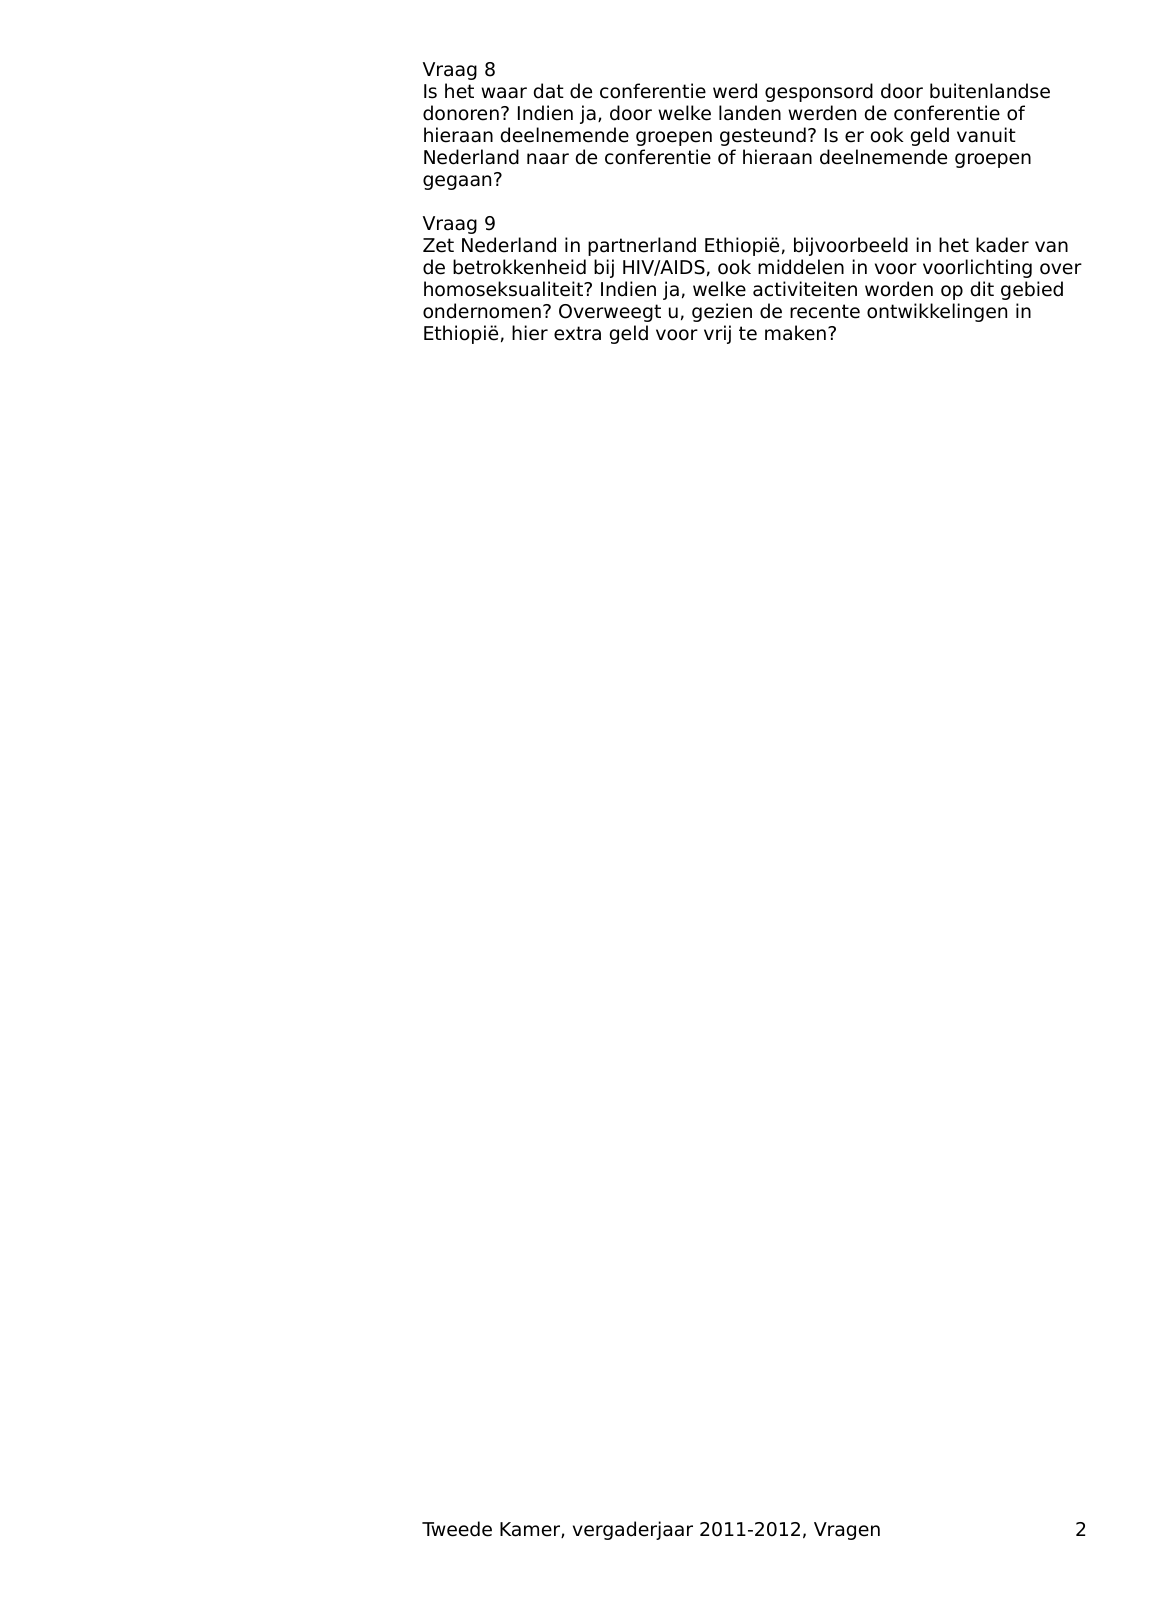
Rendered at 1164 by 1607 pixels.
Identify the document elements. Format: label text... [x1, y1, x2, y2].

text Is het waar dat de conferentie werd gesponsord door buitenlandse donoren? Indien ja, door welke landen werden de conferentie of hieraan deelnemende groepen gesteund? Is er ook geld vanuit Nederland naar de conferentie of hieraan deelnemende groepen gegaan? [422, 81, 1087, 191]
text Vraag 9 [422, 213, 1087, 235]
text Vraag 8 [422, 59, 1087, 81]
text Zet Nederland in partnerland Ethiopië, bijvoorbeeld in het kader van de betrokkenheid bij HIV/AIDS, ook middelen in voor voorlichting over homoseksualiteit? Indien ja, welke activiteiten worden op dit gebied ondernomen? Overweegt u, gezien de recente ontwikkelingen in Ethiopië, hier extra geld voor vrij te maken? [422, 235, 1087, 345]
